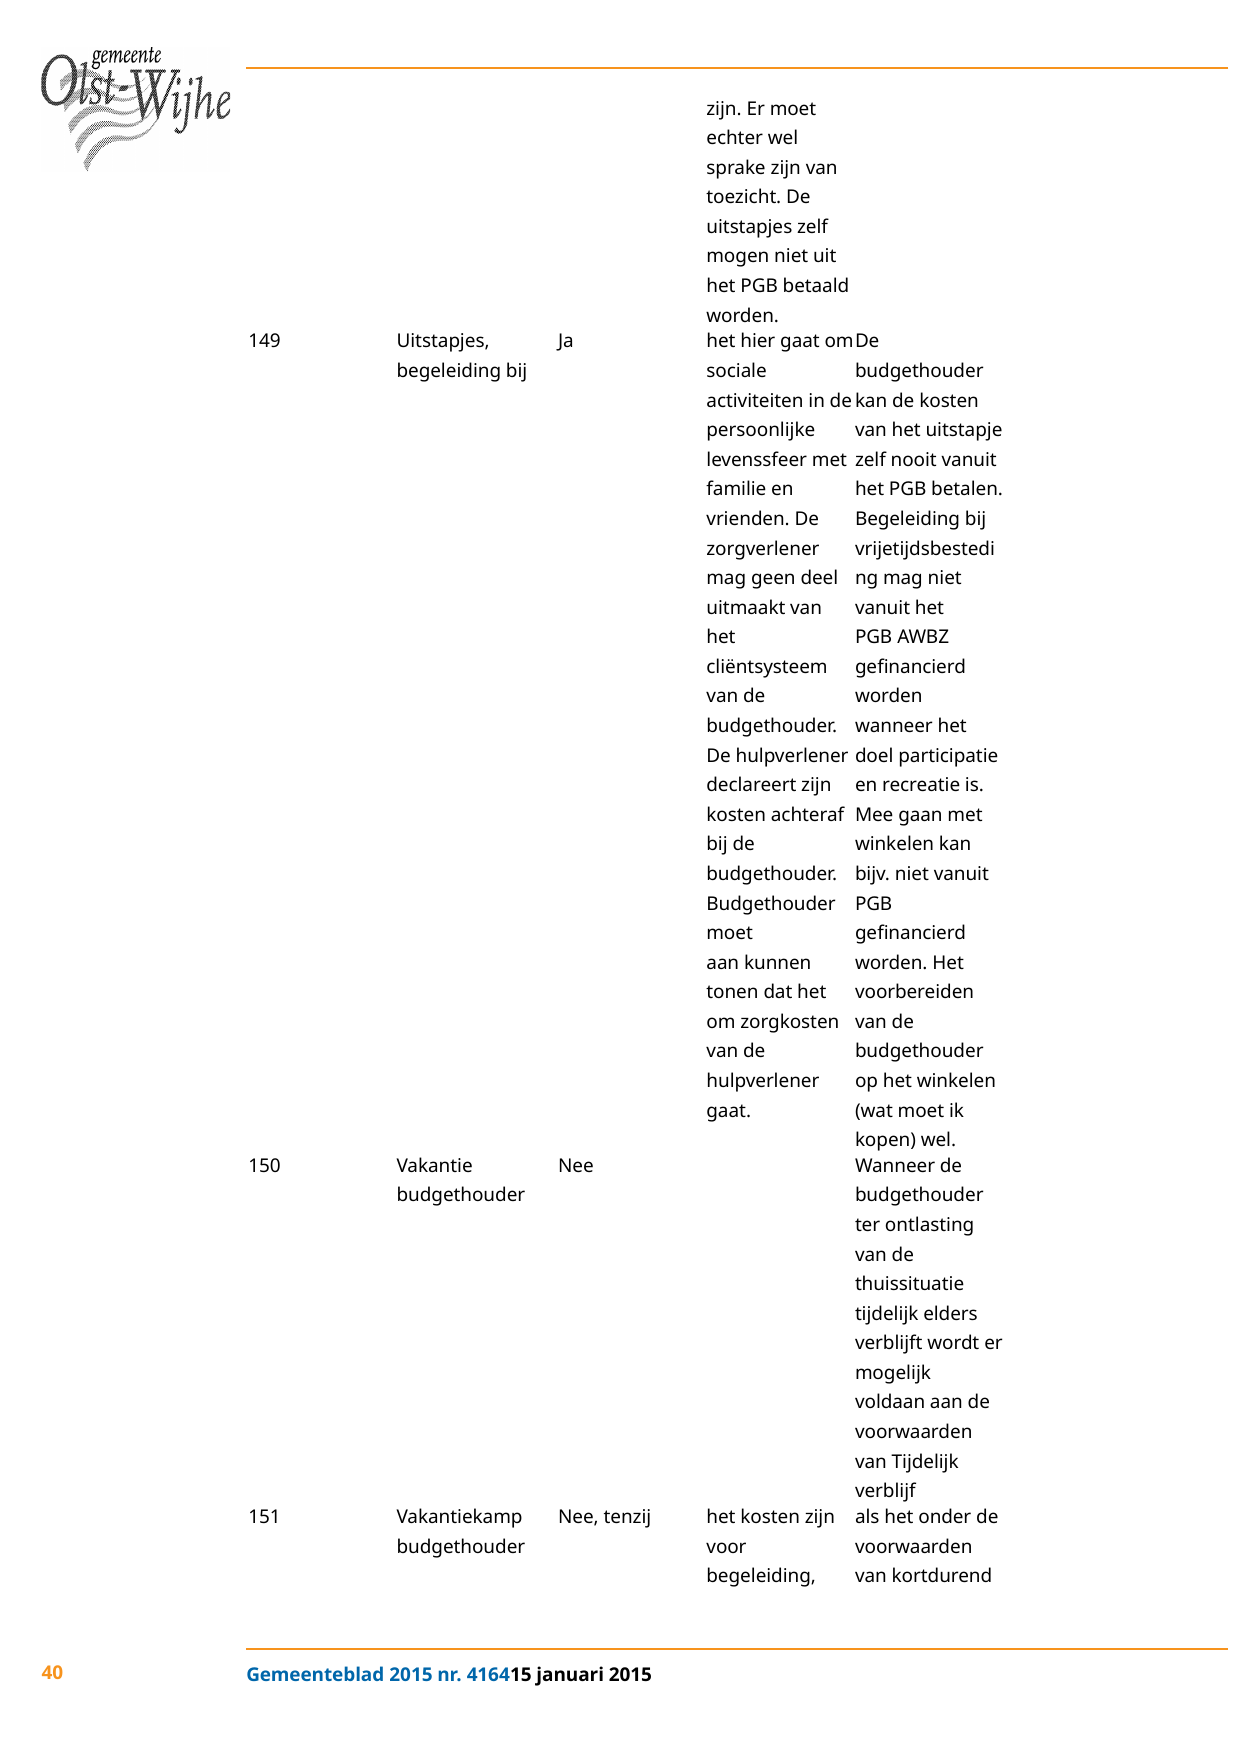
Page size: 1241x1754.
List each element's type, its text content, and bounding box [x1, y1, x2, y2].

table_cell zijn. Er moet echter wel sprake zijn van toezicht. De uitstapjes zelf mogen niet uit het PGB betaald worden. [706, 95, 855, 328]
table_cell Wanneer de budgethouder ter ontlasting van de thuissituatie tijdelijk elders verblijft wordt er mogelijk voldaan aan de voorwaarden van Tijdelijk verblijf [855, 1152, 1003, 1503]
table_cell Ja [558, 328, 706, 1152]
table_cell Vakantiekamp budgethouder [396, 1503, 558, 1588]
table_cell [1003, 328, 1152, 1152]
table_cell Vakantie budgethouder [396, 1152, 558, 1503]
table_cell het hier gaat om sociale activiteiten in de persoonlijke levenssfeer met familie en vrienden. De zorgverlener mag geen deel uitmaakt van het cliëntsysteem van de budgethouder. De hulpverlener declareert zijn kosten achteraf bij de budgethouder. Budgethouder moet aan kunnen tonen dat het om zorgkosten van de hulpverlener gaat. [706, 328, 855, 1152]
table_cell [855, 95, 1003, 328]
table_cell 151 [248, 1503, 396, 1588]
table_cell De budgethouder kan de kosten van het uitstapje zelf nooit vanuit het PGB betalen. Begeleiding bij vrijetijdsbesteding mag niet vanuit het PGB AWBZ gefinancierd worden wanneer het doel participatie en recreatie is. Mee gaan met winkelen kan bijv. niet vanuit PGB gefinancierd worden. Het voorbereiden van de budgethouder op het winkelen (wat moet ik kopen) wel. [855, 328, 1003, 1152]
picture [41, 47, 231, 172]
table_cell het kosten zijn voor begeleiding, [706, 1503, 855, 1588]
table_cell Uitstapjes, begeleiding bij [396, 328, 558, 1152]
table_cell Nee [558, 1152, 706, 1503]
table_cell 149 [248, 328, 396, 1152]
table_cell [248, 95, 396, 328]
table_cell [1003, 1152, 1152, 1503]
table_cell als het onder de voorwaarden van kortdurend [855, 1503, 1003, 1588]
table_cell [1003, 95, 1152, 328]
table_cell [1003, 1503, 1152, 1588]
table_cell [396, 95, 558, 328]
table_cell 150 [248, 1152, 396, 1503]
table_cell [706, 1152, 855, 1503]
table_cell [558, 95, 706, 328]
table_cell Nee, tenzij [558, 1503, 706, 1588]
